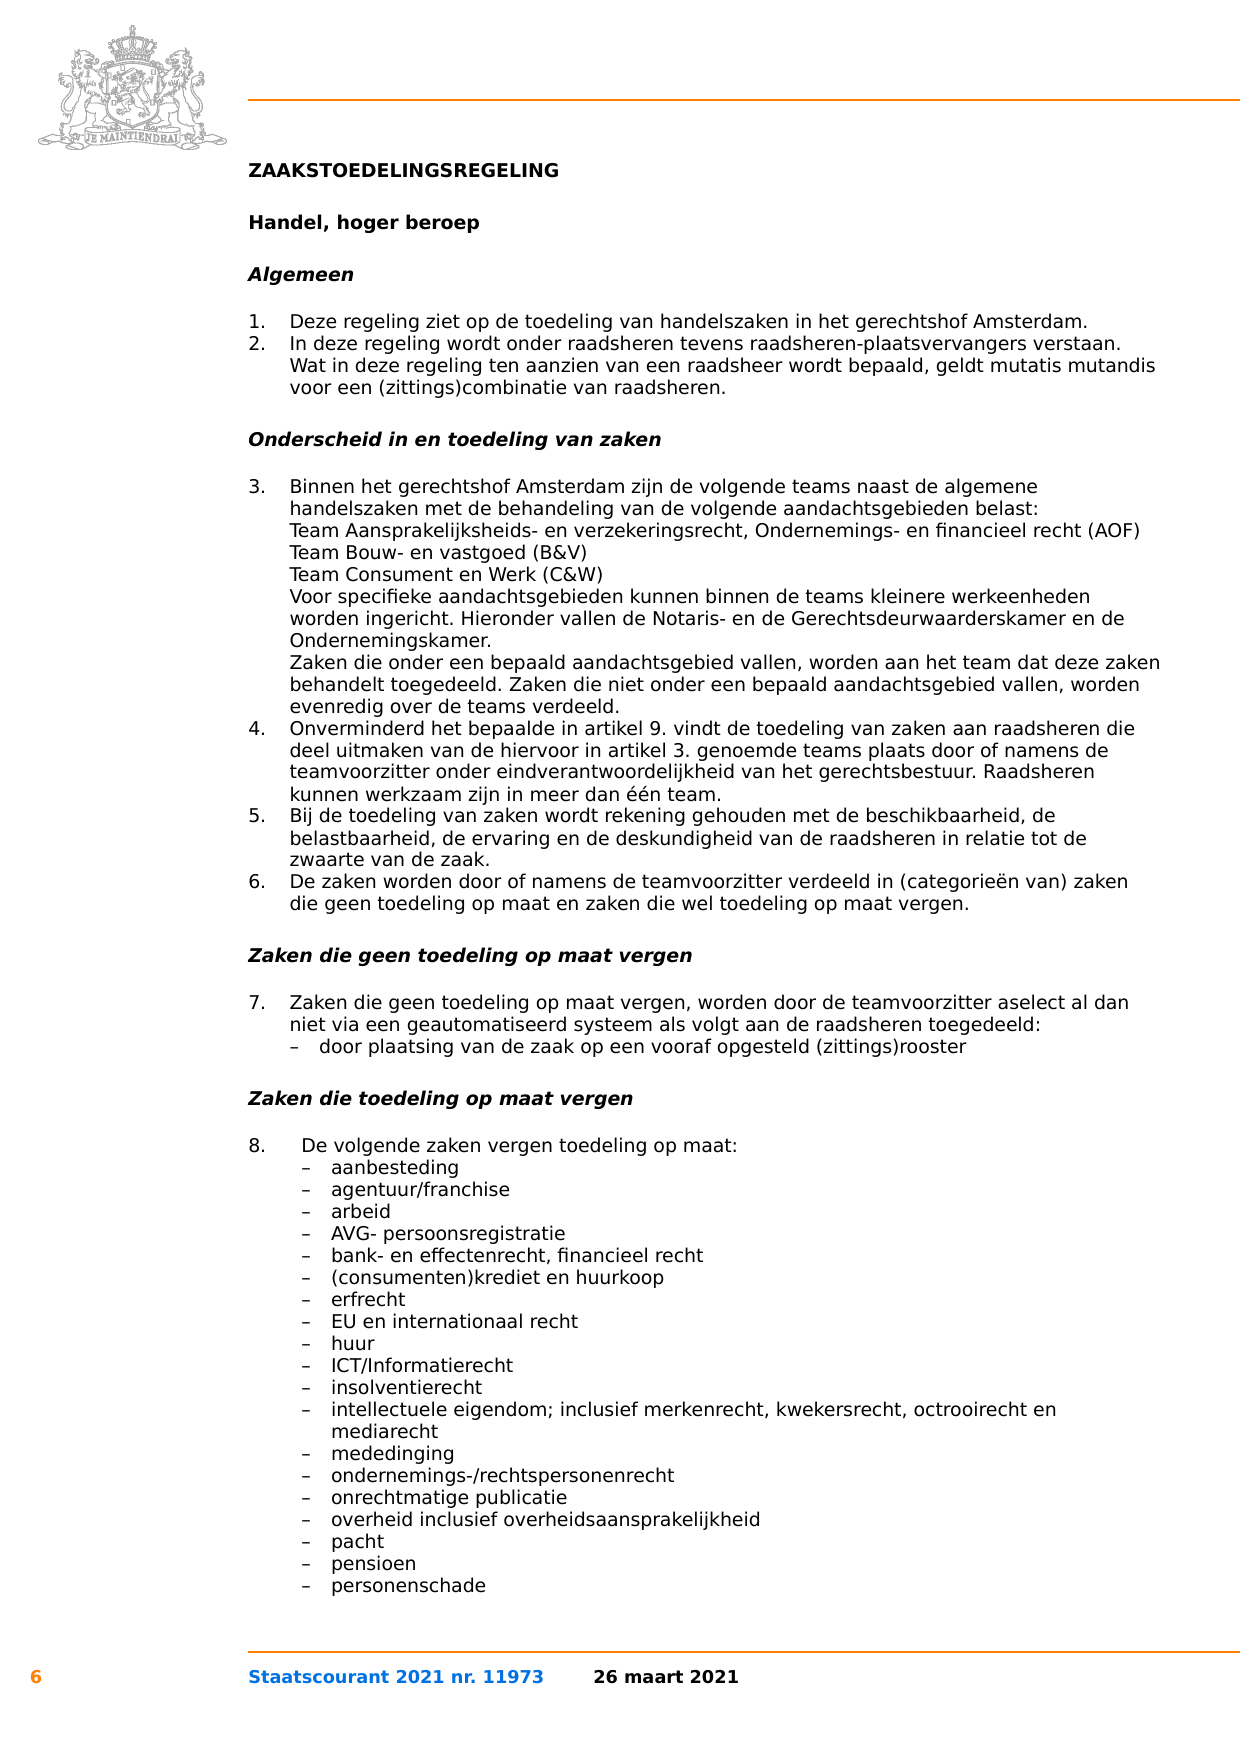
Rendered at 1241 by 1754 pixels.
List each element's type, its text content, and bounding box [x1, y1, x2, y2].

text Team Consument en Werk (C&W) [289, 564, 1163, 586]
text – onrechtmatige publicatie [301, 1487, 1163, 1509]
text – mededinging [301, 1443, 1163, 1465]
text – huur [301, 1333, 1163, 1355]
text Team Aansprakelijksheids- en verzekeringsrecht, Ondernemings- en financieel recht (AOF) [289, 520, 1163, 542]
text – AVG- persoonsregistratie [301, 1223, 1163, 1245]
text – pacht [301, 1531, 1163, 1553]
text – insolventierecht [301, 1377, 1163, 1399]
text – ICT/Informatierecht [301, 1355, 1163, 1377]
text 1. Deze regeling ziet op de toedeling van handelszaken in het gerechtshof Amsterdam. [248, 311, 1163, 333]
subtitle Handel, hoger beroep [248, 212, 1163, 234]
picture [38, 25, 227, 150]
text Zaken die onder een bepaald aandachtsgebied vallen, worden aan het team dat deze zaken behandelt toegedeeld. Zaken die niet onder een bepaald aandachtsgebied vallen, worden evenredig over de teams verdeeld. [289, 652, 1163, 717]
text – pensioen [301, 1553, 1163, 1575]
text – bank- en effectenrecht, financieel recht [301, 1245, 1163, 1267]
subtitle Algemeen [248, 264, 1163, 286]
text 3. Binnen het gerechtshof Amsterdam zijn de volgende teams naast de algemene handelszaken met de behandeling van de volgende aandachtsgebieden belast: [248, 476, 1163, 520]
text – agentuur/franchise [301, 1179, 1163, 1201]
subtitle ZAAKSTOEDELINGSREGELING [248, 160, 1163, 182]
text – door plaatsing van de zaak op een vooraf opgesteld (zittings)rooster [289, 1036, 1163, 1058]
text – overheid inclusief overheidsaansprakelijkheid [301, 1509, 1163, 1531]
text – intellectuele eigendom; inclusief merkenrecht, kwekersrecht, octrooirecht en mediarecht [301, 1399, 1163, 1443]
text – erfrecht [301, 1289, 1163, 1311]
text – ondernemings-/rechtspersonenrecht [301, 1465, 1163, 1487]
text 8. De volgende zaken vergen toedeling op maat: [248, 1135, 1163, 1157]
subtitle Onderscheid in en toedeling van zaken [248, 429, 1163, 451]
text 4. Onverminderd het bepaalde in artikel 9. vindt de toedeling van zaken aan raadsheren die deel uitmaken van de hiervoor in artikel 3. genoemde teams plaats door of namens de teamvoorzitter onder eindverantwoordelijkheid van het gerechtsbestuur. Raadsheren kunnen werkzaam zijn in meer dan één team. [248, 717, 1163, 805]
text – arbeid [301, 1201, 1163, 1223]
text Voor specifieke aandachtsgebieden kunnen binnen de teams kleinere werkeenheden worden ingericht. Hieronder vallen de Notaris- en de Gerechtsdeurwaarderskamer en de Ondernemingskamer. [289, 586, 1163, 652]
text – (consumenten)krediet en huurkoop [301, 1267, 1163, 1289]
subtitle Zaken die toedeling op maat vergen [248, 1088, 1163, 1110]
text – EU en internationaal recht [301, 1311, 1163, 1333]
text 5. Bij de toedeling van zaken wordt rekening gehouden met de beschikbaarheid, de belastbaarheid, de ervaring en de deskundigheid van de raadsheren in relatie tot de zwaarte van de zaak. [248, 805, 1163, 871]
text 7. Zaken die geen toedeling op maat vergen, worden door de teamvoorzitter aselect al dan niet via een geautomatiseerd systeem als volgt aan de raadsheren toegedeeld: [248, 992, 1163, 1036]
text 6. De zaken worden door of namens de teamvoorzitter verdeeld in (categorieën van) zaken die geen toedeling op maat en zaken die wel toedeling op maat vergen. [248, 871, 1163, 915]
text 2. In deze regeling wordt onder raadsheren tevens raadsheren-plaatsvervangers verstaan. Wat in deze regeling ten aanzien van een raadsheer wordt bepaald, geldt mutatis mutandis voor een (zittings)combinatie van raadsheren. [248, 333, 1163, 399]
text – personenschade [301, 1575, 1163, 1597]
text – aanbesteding [301, 1157, 1163, 1179]
subtitle Zaken die geen toedeling op maat vergen [248, 945, 1163, 967]
text Team Bouw- en vastgoed (B&V) [289, 542, 1163, 564]
